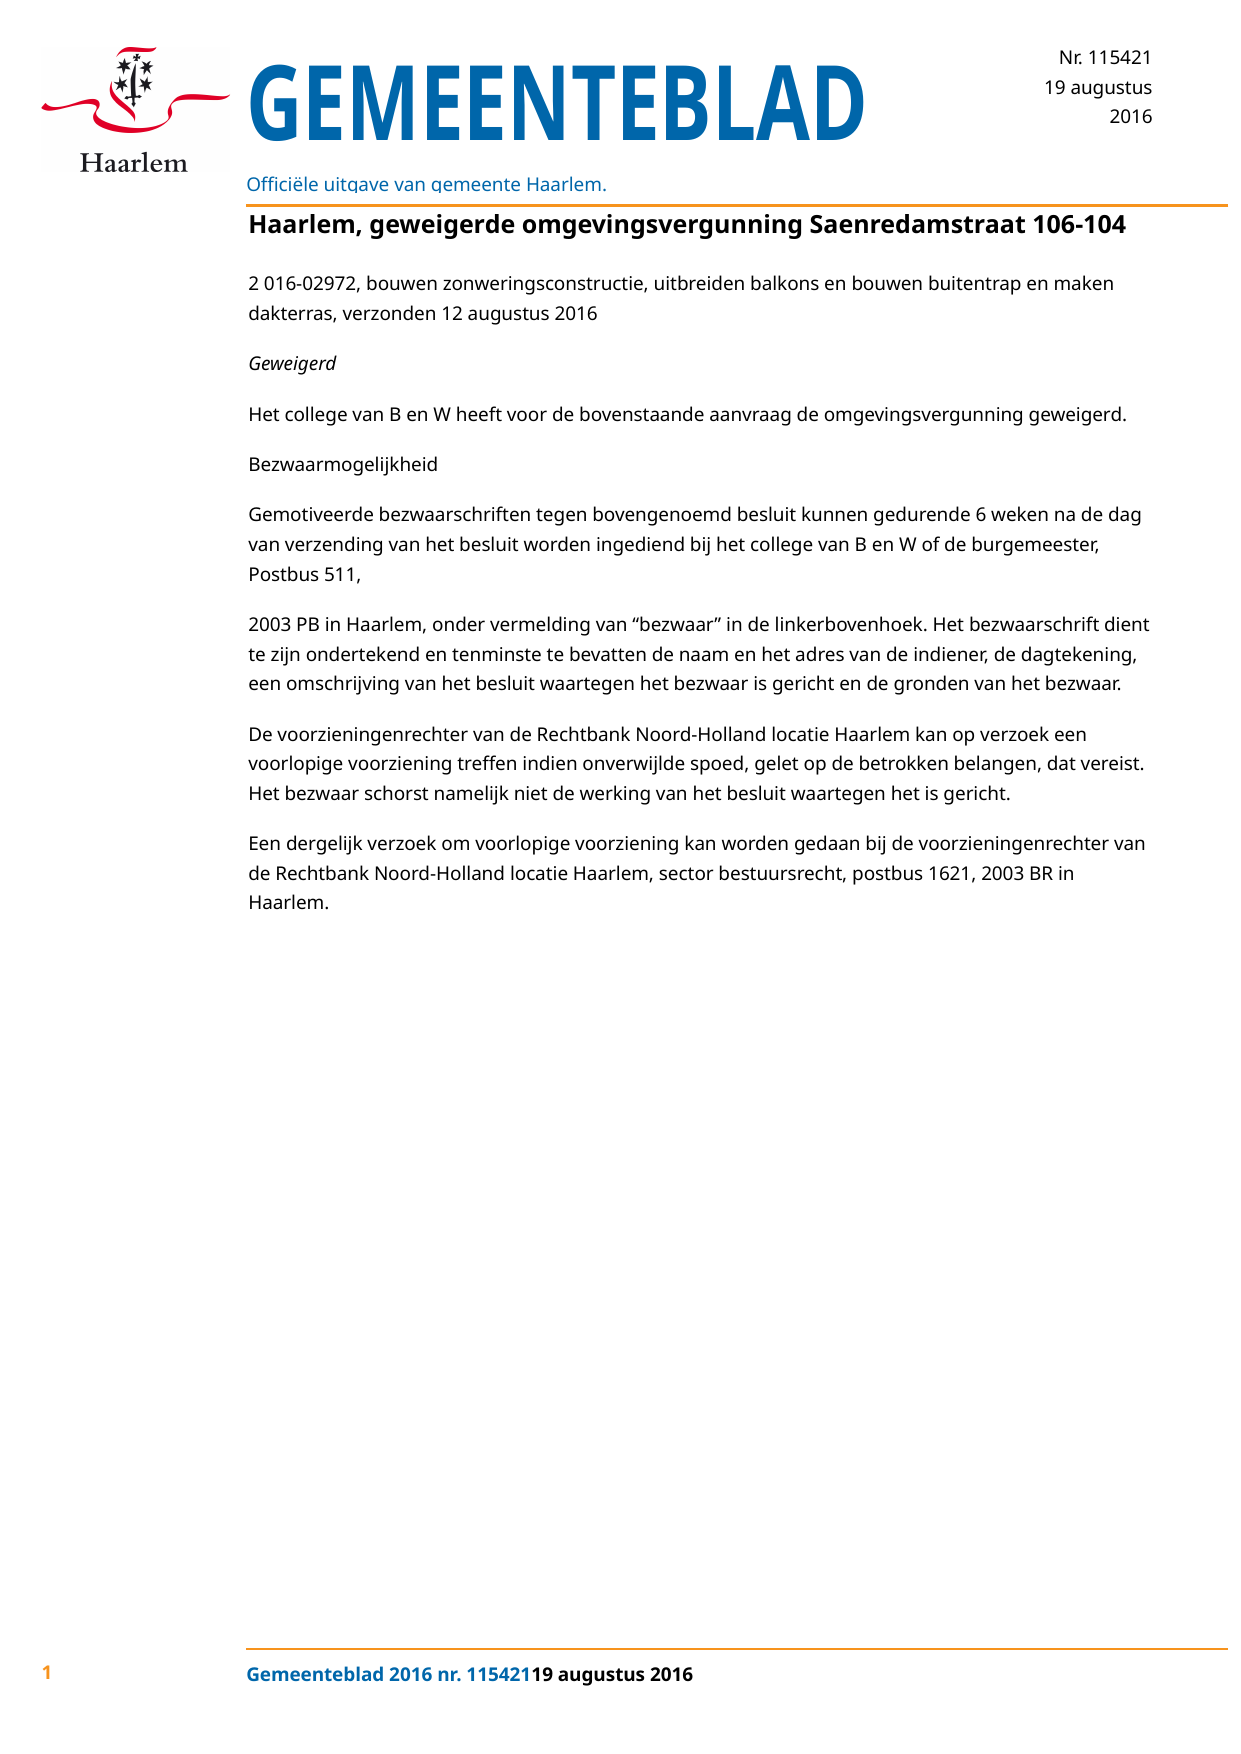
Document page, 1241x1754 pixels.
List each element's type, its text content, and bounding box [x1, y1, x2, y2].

text Het college van B en W heeft voor de bovenstaande aanvraag de omgevingsvergunning geweigerd. [248, 401, 1152, 426]
text Een dergelijk verzoek om voorlopige voorziening kan worden gedaan bij de voorzieningenrechter van de Rechtbank Noord-Holland locatie Haarlem, sector bestuursrecht, postbus 1621, 2003 BR in Haarlem. [248, 830, 1152, 915]
text Bezwaarmogelijkheid [248, 451, 1152, 477]
text Haarlem, geweigerde omgevingsvergunning Saenredamstraat 106-104 [248, 207, 1152, 241]
text 2003 PB in Haarlem, onder vermelding van “bezwaar” in de linkerbovenhoek. Het bezwaarschrift dient te zijn ondertekend en tenminste te bevatten de naam en het adres van de indiener, de dagtekening, een omschrijving van het besluit waartegen het bezwaar is gericht en de gronden van het bezwaar. [248, 611, 1152, 696]
text De voorzieningenrechter van de Rechtbank Noord-Holland locatie Haarlem kan op verzoek een voorlopige voorziening treffen indien onverwijlde spoed, gelet op de betrokken belangen, dat vereist. Het bezwaar schorst namelijk niet de werking van het besluit waartegen het is gericht. [248, 721, 1152, 806]
text Geweigerd [248, 350, 1152, 376]
picture [41, 47, 231, 172]
text 2 016-02972, bouwen zonweringsconstructie, uitbreiden balkons en bouwen buitentrap en maken dakterras, verzonden 12 augustus 2016 [248, 270, 1152, 326]
text Gemotiveerde bezwaarschriften tegen bovengenoemd besluit kunnen gedurende 6 weken na de dag van verzending van het besluit worden ingediend bij het college van B en W of de burgemeester, Postbus 511, [248, 502, 1152, 586]
